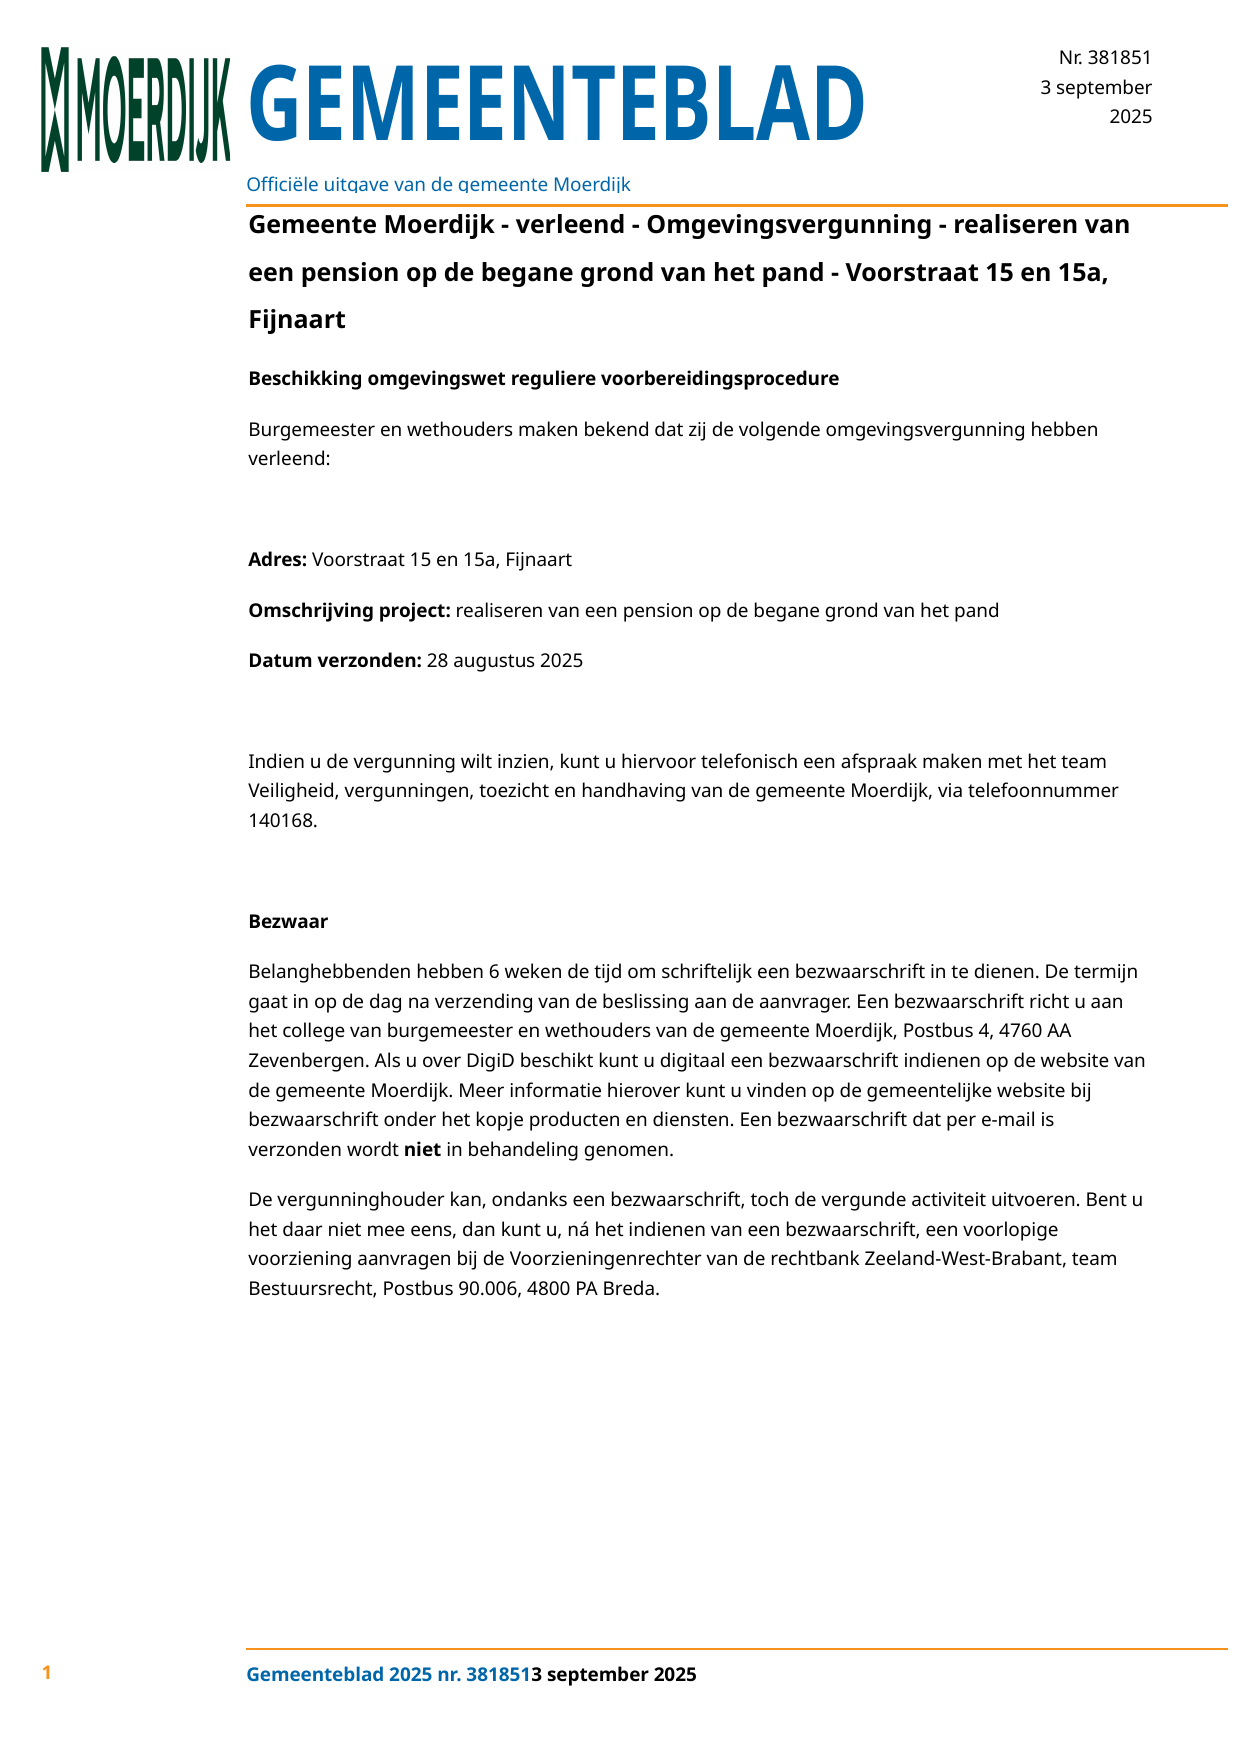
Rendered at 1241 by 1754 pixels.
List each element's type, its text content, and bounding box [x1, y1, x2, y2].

text Burgemeester en wethouders maken bekend dat zij de volgende omgevingsvergunning hebben verleend: [248, 416, 1152, 471]
text Datum verzonden: 28 augustus 2025 [248, 647, 1152, 673]
text Omschrijving project: realiseren van een pension op de begane grond van het pand [248, 597, 1152, 622]
text Gemeente Moerdijk - verleend - Omgevingsvergunning - realiseren van een pension op de begane grond van het pand - Voorstraat 15 en 15a, Fijnaart [248, 207, 1152, 336]
text Adres: Voorstraat 15 en 15a, Fijnaart [248, 546, 1152, 572]
text De vergunninghouder kan, ondanks een bezwaarschrift, toch de vergunde activiteit uitvoeren. Bent u het daar niet mee eens, dan kunt u, ná het indienen van een bezwaarschrift, een voorlopige voorziening aanvragen bij de Voorzieningenrechter van de rechtbank Zeeland-West-Brabant, team Bestuursrecht, Postbus 90.006, 4800 PA Breda. [248, 1186, 1152, 1301]
text Indien u de vergunning wilt inzien, kunt u hiervoor telefonisch een afspraak maken met het team Veiligheid, vergunningen, toezicht en handhaving van de gemeente Moerdijk, via telefoonnummer 140168. [248, 748, 1152, 833]
text Belanghebbenden hebben 6 weken de tijd om schriftelijk een bezwaarschrift in te dienen. De termijn gaat in op de dag na verzending van de beslissing aan de aanvrager. Een bezwaarschrift richt u aan het college van burgemeester en wethouders van de gemeente Moerdijk, Postbus 4, 4760 AA Zevenbergen. Als u over DigiD beschikt kunt u digitaal een bezwaarschrift indienen op de website van de gemeente Moerdijk. Meer informatie hierover kunt u vinden op de gemeentelijke website bij bezwaarschrift onder het kopje producten en diensten. Een bezwaarschrift dat per e-mail is verzonden wordt niet in behandeling genomen. [248, 958, 1152, 1162]
text Beschikking omgevingswet reguliere voorbereidingsprocedure [248, 366, 1152, 391]
text Bezwaar [248, 908, 1152, 934]
picture [41, 47, 231, 172]
